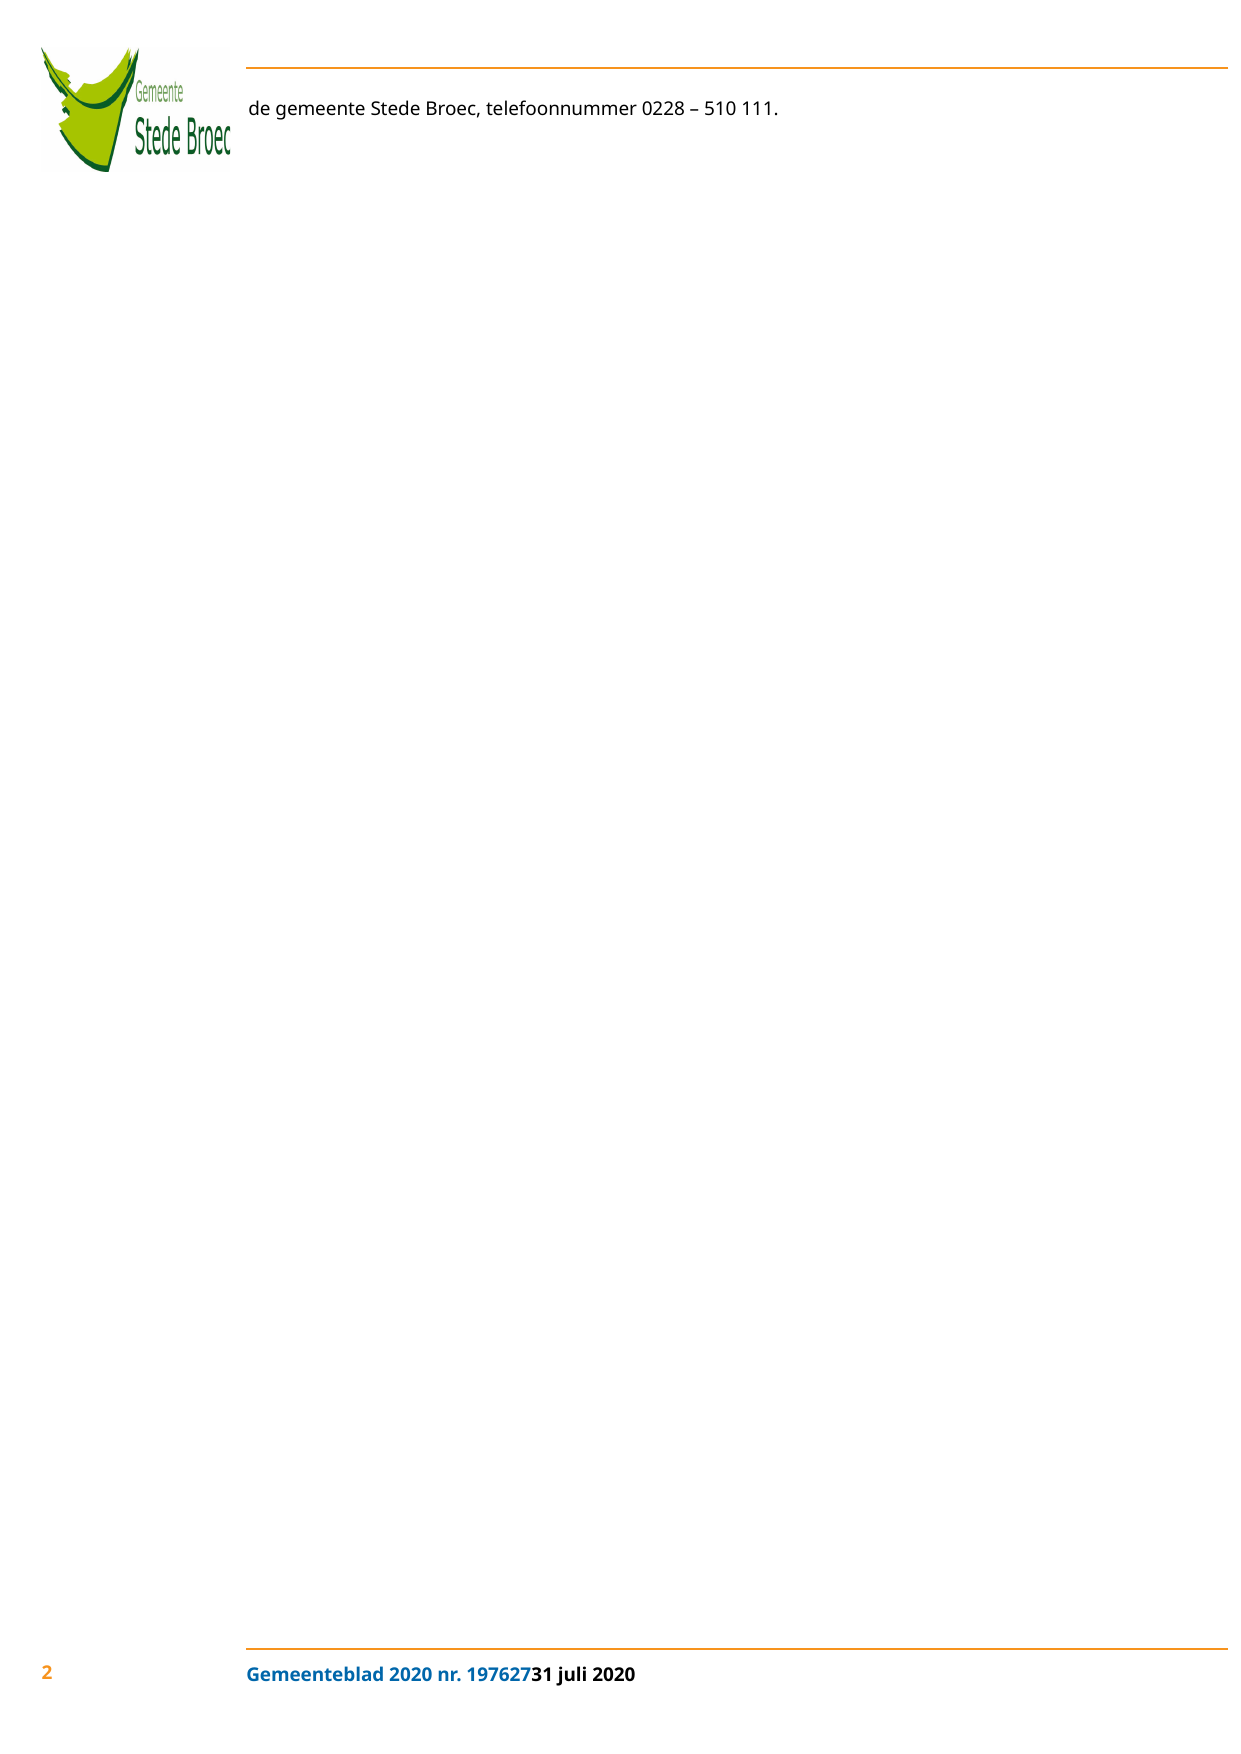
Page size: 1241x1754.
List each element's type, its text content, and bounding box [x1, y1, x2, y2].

text de gemeente Stede Broec, telefoonnummer 0228 – 510 111. [248, 95, 1152, 121]
picture [41, 47, 231, 172]
